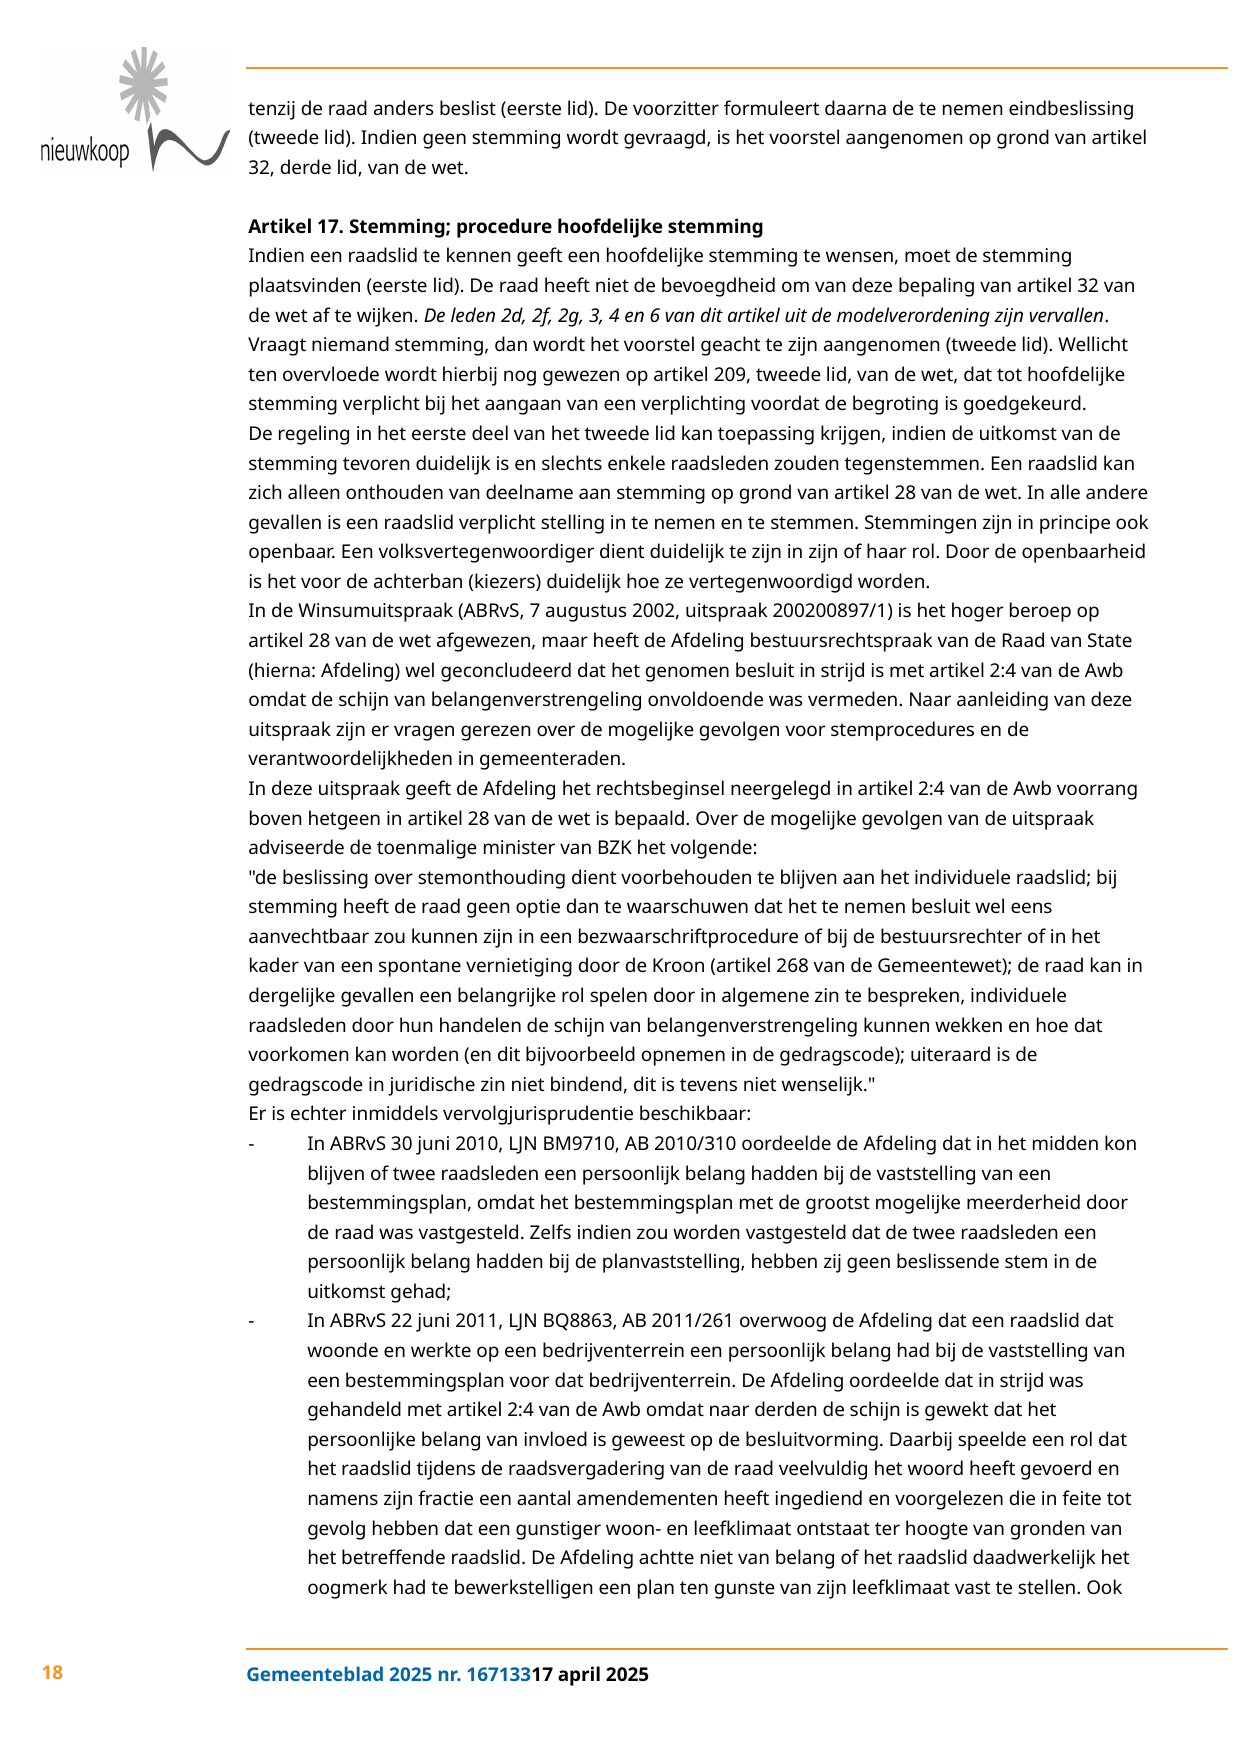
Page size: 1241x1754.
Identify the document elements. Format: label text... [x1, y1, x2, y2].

text "de beslissing over stemonthouding dient voorbehouden te blijven aan het individuele raadslid; bij stemming heeft de raad geen optie dan te waarschuwen dat het te nemen besluit wel eens aanvechtbaar zou kunnen zijn in een bezwaarschriftprocedure of bij de bestuursrechter of in het kader van een spontane vernietiging door de Kroon (artikel 268 van de Gemeentewet); de raad kan in dergelijke gevallen een belangrijke rol spelen door in algemene zin te bespreken, individuele raadsleden door hun handelen de schijn van belangenverstrengeling kunnen wekken en hoe dat [248, 864, 1152, 1038]
list In ABRvS 30 juni 2010, LJN BM9710, AB 2010/310 oordeelde de Afdeling dat in het midden kon blijven of twee raadsleden een persoonlijk belang hadden bij de vaststelling van een bestemmingsplan, omdat het bestemmingsplan met de grootst mogelijke meerderheid door de raad was vastgesteld. Zelfs indien zou worden vastgesteld dat de twee raadsleden een persoonlijk belang hadden bij de planvaststelling, hebben zij geen beslissende stem in de uitkomst gehad; [248, 1130, 1152, 1304]
text tenzij de raad anders beslist (eerste lid). De voorzitter formuleert daarna de te nemen eindbeslissing (tweede lid). Indien geen stemming wordt gevraagd, is het voorstel aangenomen op grond van artikel 32, derde lid, van de wet. [248, 95, 1152, 180]
text voorkomen kan worden (en dit bijvoorbeeld opnemen in de gedragscode); uiteraard is de gedragscode in juridische zin niet bindend, dit is tevens niet wenselijk." [248, 1041, 1152, 1097]
text Indien een raadslid te kennen geeft een hoofdelijke stemming te wensen, moet de stemming plaatsvinden (eerste lid). De raad heeft niet de bevoegdheid om van deze bepaling van artikel 32 van de wet af te wijken. De leden 2d, 2f, 2g, 3, 4 en 6 van dit artikel uit de modelverordening zijn vervallen. Vraagt niemand stemming, dan wordt het voorstel geacht te zijn aangenomen (tweede lid). Wellicht ten overvloede wordt hierbij nog gewezen op artikel 209, tweede lid, van de wet, dat tot hoofdelijke stemming verplicht bij het aangaan van een verplichting voordat de begroting is goedgekeurd. [248, 243, 1152, 416]
text De regeling in het eerste deel van het tweede lid kan toepassing krijgen, indien de uitkomst van de stemming tevoren duidelijk is en slechts enkele raadsleden zouden tegenstemmen. Een raadslid kan zich alleen onthouden van deelname aan stemming op grond van artikel 28 van de wet. In alle andere gevallen is een raadslid verplicht stelling in te nemen en te stemmen. Stemmingen zijn in principe ook openbaar. Een volksvertegenwoordiger dient duidelijk te zijn in zijn of haar rol. Door de openbaarheid is het voor de achterban (kiezers) duidelijk hoe ze vertegenwoordigd worden. [248, 420, 1152, 594]
text In de Winsumuitspraak (ABRvS, 7 augustus 2002, uitspraak 200200897/1) is het hoger beroep op artikel 28 van de wet afgewezen, maar heeft de Afdeling bestuursrechtspraak van de Raad van State (hierna: Afdeling) wel geconcludeerd dat het genomen besluit in strijd is met artikel 2:4 van de Awb omdat de schijn van belangenverstrengeling onvoldoende was vermeden. Naar aanleiding van deze uitspraak zijn er vragen gerezen over de mogelijke gevolgen voor stemprocedures en de verantwoordelijkheden in gemeenteraden. [248, 598, 1152, 771]
text Er is echter inmiddels vervolgjurisprudentie beschikbaar: [248, 1101, 1152, 1126]
text Artikel 17. Stemming; procedure hoofdelijke stemming [248, 213, 1152, 239]
picture [41, 47, 231, 172]
text In deze uitspraak geeft de Afdeling het rechtsbeginsel neergelegd in artikel 2:4 van de Awb voorrang boven hetgeen in artikel 28 van de wet is bepaald. Over de mogelijke gevolgen van de uitspraak adviseerde de toenmalige minister van BZK het volgende: [248, 775, 1152, 860]
list In ABRvS 22 juni 2011, LJN BQ8863, AB 2011/261 overwoog de Afdeling dat een raadslid dat woonde en werkte op een bedrijventerrein een persoonlijk belang had bij de vaststelling van een bestemmingsplan voor dat bedrijventerrein. De Afdeling oordeelde dat in strijd was gehandeld met artikel 2:4 van de Awb omdat naar derden de schijn is gewekt dat het persoonlijke belang van invloed is geweest op de besluitvorming. Daarbij speelde een rol dat het raadslid tijdens de raadsvergadering van de raad veelvuldig het woord heeft gevoerd en namens zijn fractie een aantal amendementen heeft ingediend en voorgelezen die in feite tot gevolg hebben dat een gunstiger woon- en leefklimaat ontstaat ter hoogte van gronden van het betreffende raadslid. De Afdeling achtte niet van belang of het raadslid daadwerkelijk het oogmerk had te bewerkstelligen een plan ten gunste van zijn leefklimaat vast te stellen. Ook [248, 1308, 1152, 1600]
